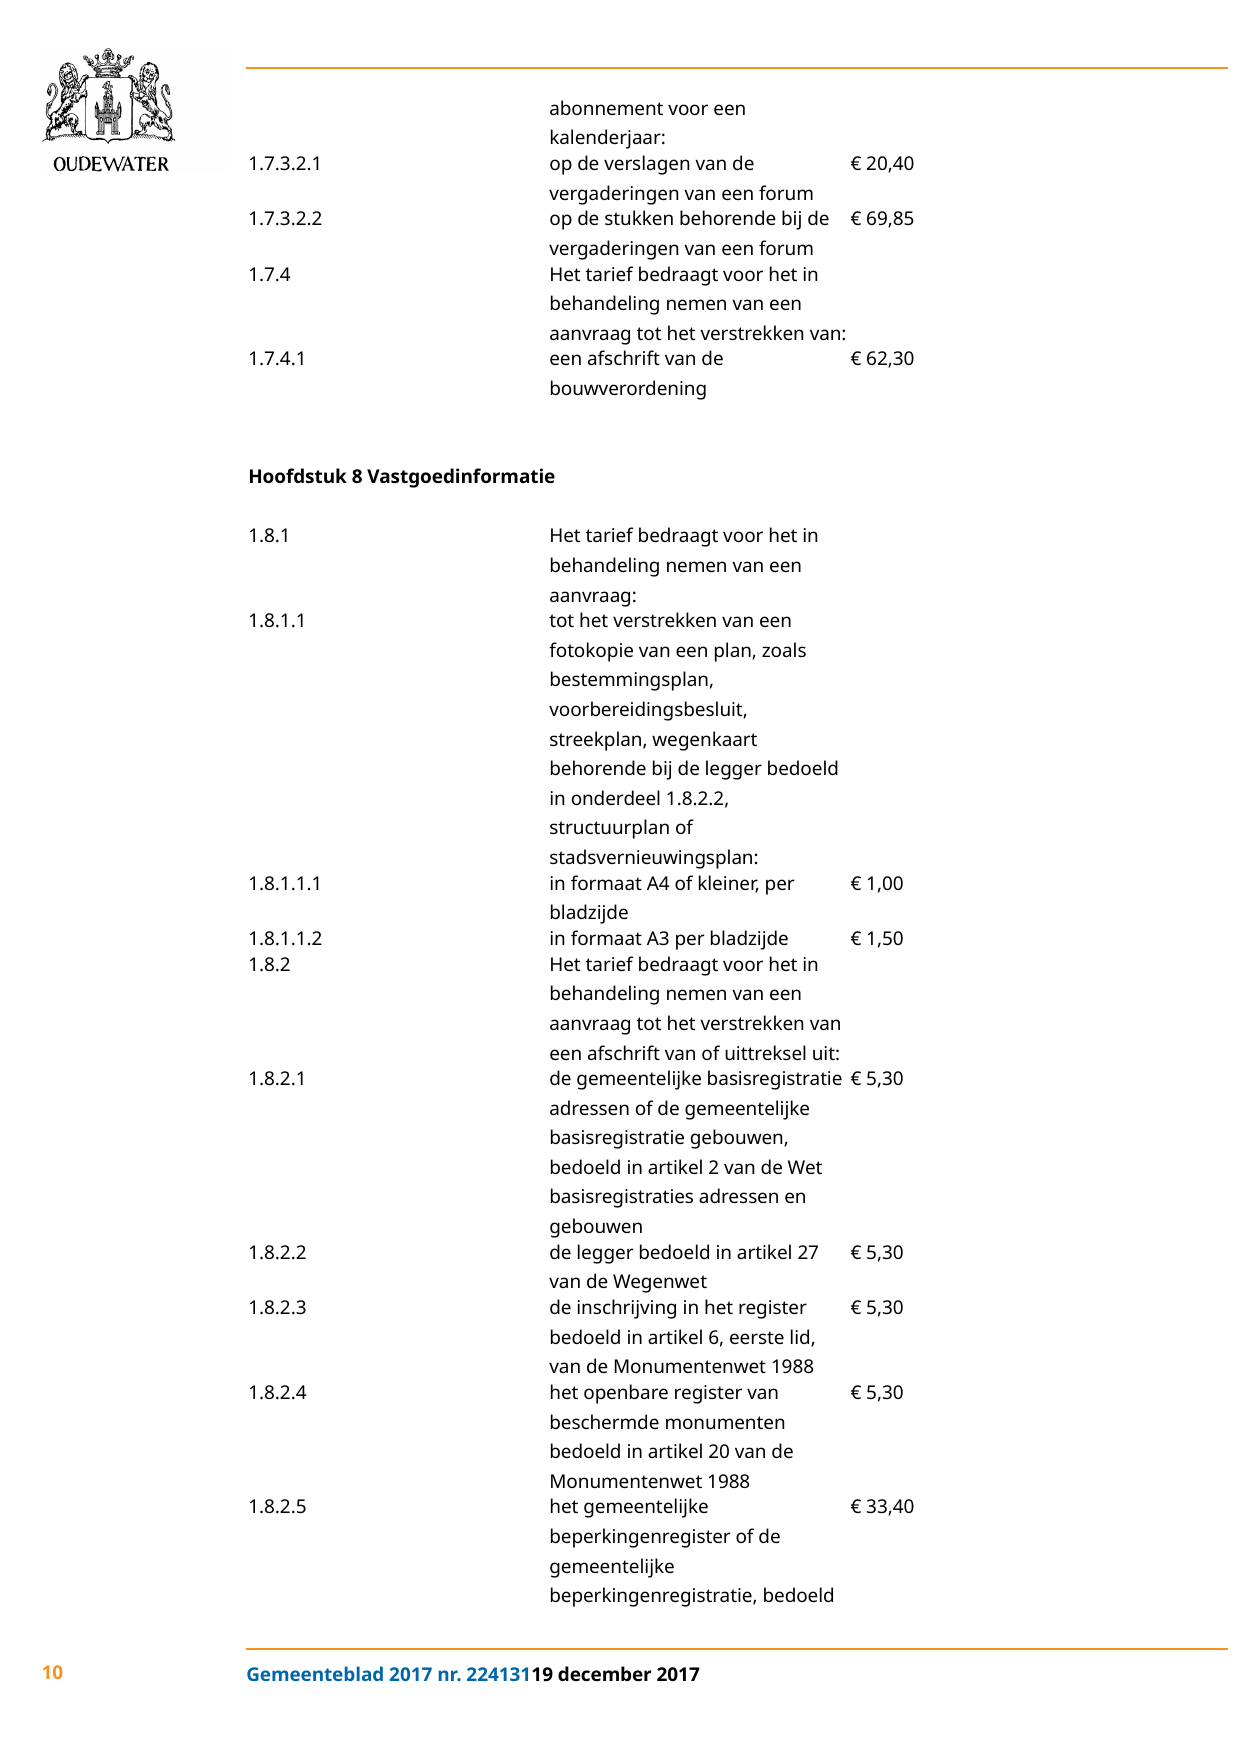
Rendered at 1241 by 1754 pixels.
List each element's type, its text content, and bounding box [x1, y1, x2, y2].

table_cell 1.7.3.2.2 [248, 205, 549, 261]
table_cell 1.8.2.5 [248, 1494, 549, 1608]
table_cell abonnement voor een kalenderjaar: [549, 95, 850, 150]
table_cell het gemeentelijke beperkingenregister of de gemeentelijke beperkingenregistratie, bedoeld [549, 1494, 850, 1608]
table_cell 1.8.2.3 [248, 1294, 549, 1379]
text Hoofdstuk 8 Vastgoedinformatie [248, 463, 1152, 489]
table_header [850, 523, 1152, 607]
table_cell [850, 951, 1152, 1065]
table_cell € 1,00 [850, 870, 1152, 925]
table_cell het openbare register van beschermde monumenten bedoeld in artikel 20 van de Monumentenwet 1988 [549, 1379, 850, 1494]
table_cell op de stukken behorende bij de vergaderingen van een forum [549, 205, 850, 261]
table_cell € 5,30 [850, 1065, 1152, 1239]
table_cell 1.8.2 [248, 951, 549, 1065]
table_cell € 62,30 [850, 346, 1152, 401]
picture [41, 47, 231, 172]
table_cell 1.8.2.4 [248, 1379, 549, 1494]
table_cell op de verslagen van de vergaderingen van een forum [549, 150, 850, 205]
table_header Het tarief bedraagt voor het in behandeling nemen van een aanvraag: [549, 523, 850, 607]
table_cell € 33,40 [850, 1494, 1152, 1608]
table_cell € 5,30 [850, 1294, 1152, 1379]
table_cell de inschrijving in het register bedoeld in artikel 6, eerste lid, van de Monumentenwet 1988 [549, 1294, 850, 1379]
table_cell € 5,30 [850, 1239, 1152, 1294]
table_cell 1.8.2.1 [248, 1065, 549, 1239]
table_cell 1.8.1.1.1 [248, 870, 549, 925]
table_cell een afschrift van de bouwverordening [549, 346, 850, 401]
table_cell in formaat A4 of kleiner, per bladzijde [549, 870, 850, 925]
table_cell 1.7.4.1 [248, 346, 549, 401]
table_cell € 69,85 [850, 205, 1152, 261]
table_cell in formaat A3 per bladzijde [549, 925, 850, 951]
table_cell Het tarief bedraagt voor het in behandeling nemen van een aanvraag tot het verstrekken van: [549, 261, 850, 346]
table_cell [850, 608, 1152, 870]
table_cell 1.7.4 [248, 261, 549, 346]
table_cell 1.8.1.1 [248, 608, 549, 870]
table_cell 1.8.2.2 [248, 1239, 549, 1294]
table_cell Het tarief bedraagt voor het in behandeling nemen van een aanvraag tot het verstrekken van een afschrift van of uittreksel uit: [549, 951, 850, 1065]
table_cell [850, 95, 1152, 150]
table_cell 1.7.3.2.1 [248, 150, 549, 205]
table_cell € 5,30 [850, 1379, 1152, 1494]
table_cell € 1,50 [850, 925, 1152, 951]
table_header 1.8.1 [248, 523, 549, 607]
table_cell € 20,40 [850, 150, 1152, 205]
table_cell [850, 261, 1152, 346]
table_cell de legger bedoeld in artikel 27 van de Wegenwet [549, 1239, 850, 1294]
table_cell [248, 95, 549, 150]
table_cell 1.8.1.1.2 [248, 925, 549, 951]
table_cell de gemeentelijke basisregistratie adressen of de gemeentelijke basisregistratie gebouwen, bedoeld in artikel 2 van de Wet basisregistraties adressen en gebouwen [549, 1065, 850, 1239]
table_cell tot het verstrekken van een fotokopie van een plan, zoals bestemmingsplan, voorbereidingsbesluit, streekplan, wegenkaart behorende bij de legger bedoeld in onderdeel 1.8.2.2, structuurplan of stadsvernieuwingsplan: [549, 608, 850, 870]
